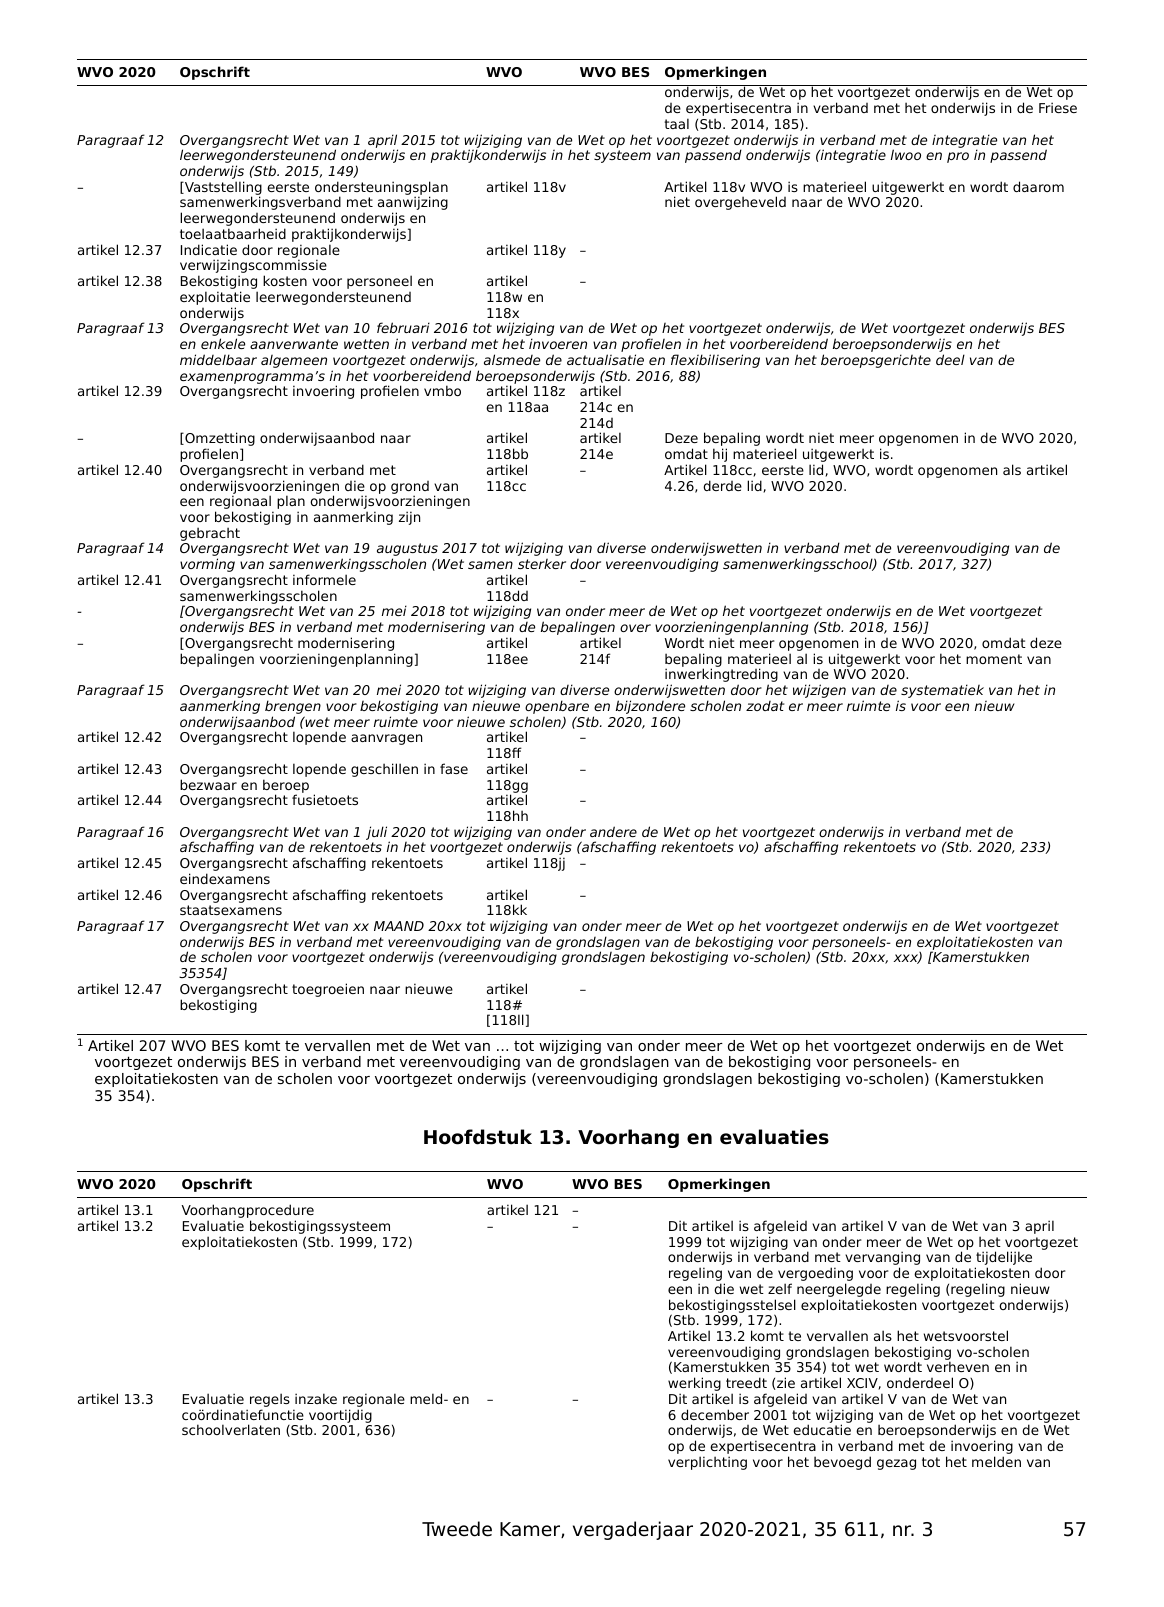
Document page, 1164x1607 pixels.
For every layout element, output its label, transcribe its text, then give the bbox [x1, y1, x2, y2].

table_cell Overgangsrecht afschaffing rekentoets eindexamens [174, 856, 480, 887]
table_cell – [566, 1392, 662, 1470]
table_cell Paragraaf 13 [77, 321, 173, 384]
table_cell Overgangsrecht Wet van 1 april 2015 tot wijziging van de Wet op het voortgezet onderwijs in verband met de integratie van het leerwegondersteunend onderwijs en praktijkonderwijs in het systeem van passend onderwijs (integratie lwoo en pro in passend onderwijs (Stb. 2015, 149) [174, 133, 1087, 179]
table_cell Artikel 118v WVO is materieel uitgewerkt en wordt daarom niet overgeheveld naar de WVO 2020. [658, 180, 1087, 242]
table_cell artikel 12.37 [77, 243, 173, 274]
table_cell Evaluatie bekostigingssysteem exploitatiekosten (Stb. 1999, 172) [175, 1219, 481, 1392]
table_cell artikel 12.41 [77, 573, 173, 604]
table_cell artikel 118ee [480, 636, 573, 683]
table_cell artikel 121 [481, 1198, 566, 1219]
table_cell Paragraaf 14 [77, 541, 173, 573]
table_cell Dit artikel is afgeleid van artikel V van de Wet van 6 december 2001 tot wijziging van de Wet op het voortgezet onderwijs, de Wet educatie en beroepsonderwijs en de Wet op de expertisecentra in verband met de invoering van de verplichting voor het bevoegd gezag tot het melden van [662, 1392, 1087, 1470]
table_cell – [77, 431, 173, 463]
table_cell [574, 180, 658, 242]
table_cell Overgangsrecht Wet van 10 februari 2016 tot wijziging van de Wet op het voortgezet onderwijs, de Wet voortgezet onderwijs BES en enkele aanverwante wetten in verband met het invoeren van profielen in het voorbereidend beroepsonderwijs en het middelbaar algemeen voortgezet onderwijs, alsmede de actualisatie en flexibilisering van het beroepsgerichte deel van de examenprogramma’s in het voorbereidend beroepsonderwijs (Stb. 2016, 88) [174, 321, 1087, 384]
table_cell – [481, 1219, 566, 1392]
table_cell Overgangsrecht Wet van 20 mei 2020 tot wijziging van diverse onderwijswetten door het wijzigen van de systematiek van het in aanmerking brengen voor bekostiging van nieuwe openbare en bijzondere scholen zodat er meer ruimte is voor een nieuw onderwijsaanbod (wet meer ruimte voor nieuwe scholen) (Stb. 2020, 160) [174, 683, 1087, 730]
subtitle Hoofdstuk 13. Voorhang en evaluaties [422, 1127, 1087, 1149]
table_cell Overgangsrecht in verband met onderwijsvoorzieningen die op grond van een regionaal plan onderwijsvoorzieningen voor bekostiging in aanmerking zijn gebracht [174, 463, 480, 541]
table_cell [658, 762, 1087, 793]
table_cell - [77, 604, 173, 636]
table_cell artikel 118dd [480, 573, 573, 604]
table_cell 1 Artikel 207 WVO BES komt te vervallen met de Wet van ... tot wijziging van onder meer de Wet op het voortgezet onderwijs en de Wet voortgezet onderwijs BES in verband met vereenvoudiging van de grondslagen van de bekostiging voor personeels- en exploitatiekosten van de scholen voor voortgezet onderwijs (vereenvoudiging grondslagen bekostiging vo-scholen) (Kamerstukken 35 354). [77, 1035, 1087, 1105]
table_cell [Overgangsrecht Wet van 25 mei 2018 tot wijziging van onder meer de Wet op het voortgezet onderwijs en de Wet voortgezet onderwijs BES in verband met modernisering van de bepalingen over voorzieningenplanning (Stb. 2018, 156)] [174, 604, 1087, 636]
table_cell – [574, 888, 658, 919]
table_cell artikel 12.40 [77, 463, 173, 541]
table_cell Bekostiging kosten voor personeel en exploitatie leerwegondersteunend onderwijs [174, 274, 480, 321]
table_cell artikel 118w en 118x [480, 274, 573, 321]
table_cell [Overgangsrecht modernisering bepalingen voorzieningenplanning] [174, 636, 480, 683]
table_cell [658, 856, 1087, 887]
table_cell artikel 13.2 [77, 1219, 175, 1392]
table_cell Overgangsrecht fusietoets [174, 793, 480, 824]
table_cell artikel 118kk [480, 888, 573, 919]
table_cell artikel 118z en 118aa [480, 384, 573, 431]
table_cell Paragraaf 17 [77, 919, 173, 982]
table_cell – [566, 1198, 662, 1219]
table_cell Overgangsrecht Wet van 19 augustus 2017 tot wijziging van diverse onderwijswetten in verband met de vereenvoudiging van de vorming van samenwerkingsscholen (Wet samen sterker door vereenvoudiging samenwerkingsschool) (Stb. 2017, 327) [174, 541, 1087, 573]
table_cell [Vaststelling eerste ondersteuningsplan samenwerkingsverband met aanwijzing leerwegondersteunend onderwijs en toelaatbaarheid praktijkonderwijs] [174, 180, 480, 242]
table_cell artikel 118ff [480, 730, 573, 762]
table_cell Overgangsrecht Wet van xx MAAND 20xx tot wijziging van onder meer de Wet op het voortgezet onderwijs en de Wet voortgezet onderwijs BES in verband met vereenvoudiging van de grondslagen van de bekostiging voor personeels- en exploitatiekosten van de scholen voor voortgezet onderwijs (vereenvoudiging grondslagen bekostiging vo-scholen) (Stb. 20xx, xxx) [Kamerstukken 35354] [174, 919, 1087, 982]
table_cell artikel 118bb [480, 431, 573, 463]
table_cell artikel 214c en 214d [574, 384, 658, 431]
table_cell Deze bepaling wordt niet meer opgenomen in de WVO 2020, omdat hij materieel uitgewerkt is. [658, 431, 1087, 463]
table_cell artikel 118# [118ll] [480, 982, 573, 1034]
table_cell – [574, 793, 658, 824]
table_cell [Omzetting onderwijsaanbod naar profielen] [174, 431, 480, 463]
table_cell artikel 13.3 [77, 1392, 175, 1470]
table_header WVO [480, 60, 573, 85]
table_cell [574, 86, 658, 132]
table_cell – [481, 1392, 566, 1470]
table_header Opschrift [174, 60, 480, 85]
table_cell artikel 118y [480, 243, 573, 274]
table_cell [658, 982, 1087, 1034]
table_cell artikel 118hh [480, 793, 573, 824]
table_header Opmerkingen [662, 1172, 1087, 1197]
table_cell artikel 12.43 [77, 762, 173, 793]
table_cell artikel 214e [574, 431, 658, 463]
table_cell – [574, 573, 658, 604]
table_cell – [574, 730, 658, 762]
table_cell artikel 118cc [480, 463, 573, 541]
table_cell [658, 793, 1087, 824]
table_cell artikel 13.1 [77, 1198, 175, 1219]
table_cell [658, 243, 1087, 274]
table_cell artikel 12.42 [77, 730, 173, 762]
table_cell [658, 573, 1087, 604]
table_header WVO BES [574, 60, 658, 85]
table_cell artikel 12.38 [77, 274, 173, 321]
table_cell artikel 12.47 [77, 982, 173, 1034]
table_cell Paragraaf 15 [77, 683, 173, 730]
table_header Opschrift [175, 1172, 481, 1197]
table_cell [662, 1198, 1087, 1219]
table_cell – [574, 856, 658, 887]
table_cell – [574, 982, 658, 1034]
table_header WVO 2020 [77, 1172, 175, 1197]
table_cell – [574, 762, 658, 793]
table_header WVO [481, 1172, 566, 1197]
table_cell [480, 86, 573, 132]
table_cell [658, 274, 1087, 321]
table_cell artikel 12.45 [77, 856, 173, 887]
table_cell Overgangsrecht lopende geschillen in fase bezwaar en beroep [174, 762, 480, 793]
table_cell Paragraaf 16 [77, 825, 173, 856]
table_cell – [574, 463, 658, 541]
table_header Opmerkingen [658, 60, 1087, 85]
table_cell – [574, 243, 658, 274]
table_cell Evaluatie regels inzake regionale meld- en coördinatiefunctie voortijdig schoolverlaten (Stb. 2001, 636) [175, 1392, 481, 1470]
table_cell artikel 12.44 [77, 793, 173, 824]
table_cell Voorhangprocedure [175, 1198, 481, 1219]
table_cell Indicatie door regionale verwijzingscommissie [174, 243, 480, 274]
table_cell artikel 12.46 [77, 888, 173, 919]
table_cell – [566, 1219, 662, 1392]
table_header WVO BES [566, 1172, 662, 1197]
table_cell – [77, 636, 173, 683]
table_cell artikel 12.39 [77, 384, 173, 431]
table_cell artikel 118gg [480, 762, 573, 793]
table_header WVO 2020 [77, 60, 173, 85]
table_cell onderwijs, de Wet op het voortgezet onderwijs en de Wet op de expertisecentra in verband met het onderwijs in de Friese taal (Stb. 2014, 185). [658, 86, 1087, 132]
table_cell [658, 730, 1087, 762]
table_cell Paragraaf 12 [77, 133, 173, 179]
table_cell Overgangsrecht Wet van 1 juli 2020 tot wijziging van onder andere de Wet op het voortgezet onderwijs in verband met de afschaffing van de rekentoets in het voortgezet onderwijs (afschaffing rekentoets vo) afschaffing rekentoets vo (Stb. 2020, 233) [174, 825, 1087, 856]
table_cell – [77, 180, 173, 242]
table_cell Overgangsrecht afschaffing rekentoets staatsexamens [174, 888, 480, 919]
table_cell artikel 118v [480, 180, 573, 242]
table_cell Overgangsrecht invoering profielen vmbo [174, 384, 480, 431]
table_cell [77, 86, 173, 132]
table_cell [174, 86, 480, 132]
table_cell Overgangsrecht informele samenwerkingsscholen [174, 573, 480, 604]
table_cell artikel 214f [574, 636, 658, 683]
table_cell artikel 118jj [480, 856, 573, 887]
table_cell Dit artikel is afgeleid van artikel V van de Wet van 3 april 1999 tot wijziging van onder meer de Wet op het voortgezet onderwijs in verband met vervanging van de tijdelijke regeling van de vergoeding voor de exploitatiekosten door een in die wet zelf neergelegde regeling (regeling nieuw bekostigingsstelsel exploitatiekosten voortgezet onderwijs) (Stb. 1999, 172). Artikel 13.2 komt te vervallen als het wetsvoorstel vereenvoudiging grondslagen bekostiging vo-scholen (Kamerstukken 35 354) tot wet wordt verheven en in werking treedt (zie artikel XCIV, onderdeel O) [662, 1219, 1087, 1392]
table_cell Overgangsrecht toegroeien naar nieuwe bekostiging [174, 982, 480, 1034]
table_cell [658, 888, 1087, 919]
table_cell Wordt niet meer opgenomen in de WVO 2020, omdat deze bepaling materieel al is uitgewerkt voor het moment van inwerkingtreding van de WVO 2020. [658, 636, 1087, 683]
table_cell – [574, 274, 658, 321]
table_cell Overgangsrecht lopende aanvragen [174, 730, 480, 762]
table_cell Artikel 118cc, eerste lid, WVO, wordt opgenomen als artikel 4.26, derde lid, WVO 2020. [658, 463, 1087, 541]
table_cell [658, 384, 1087, 431]
